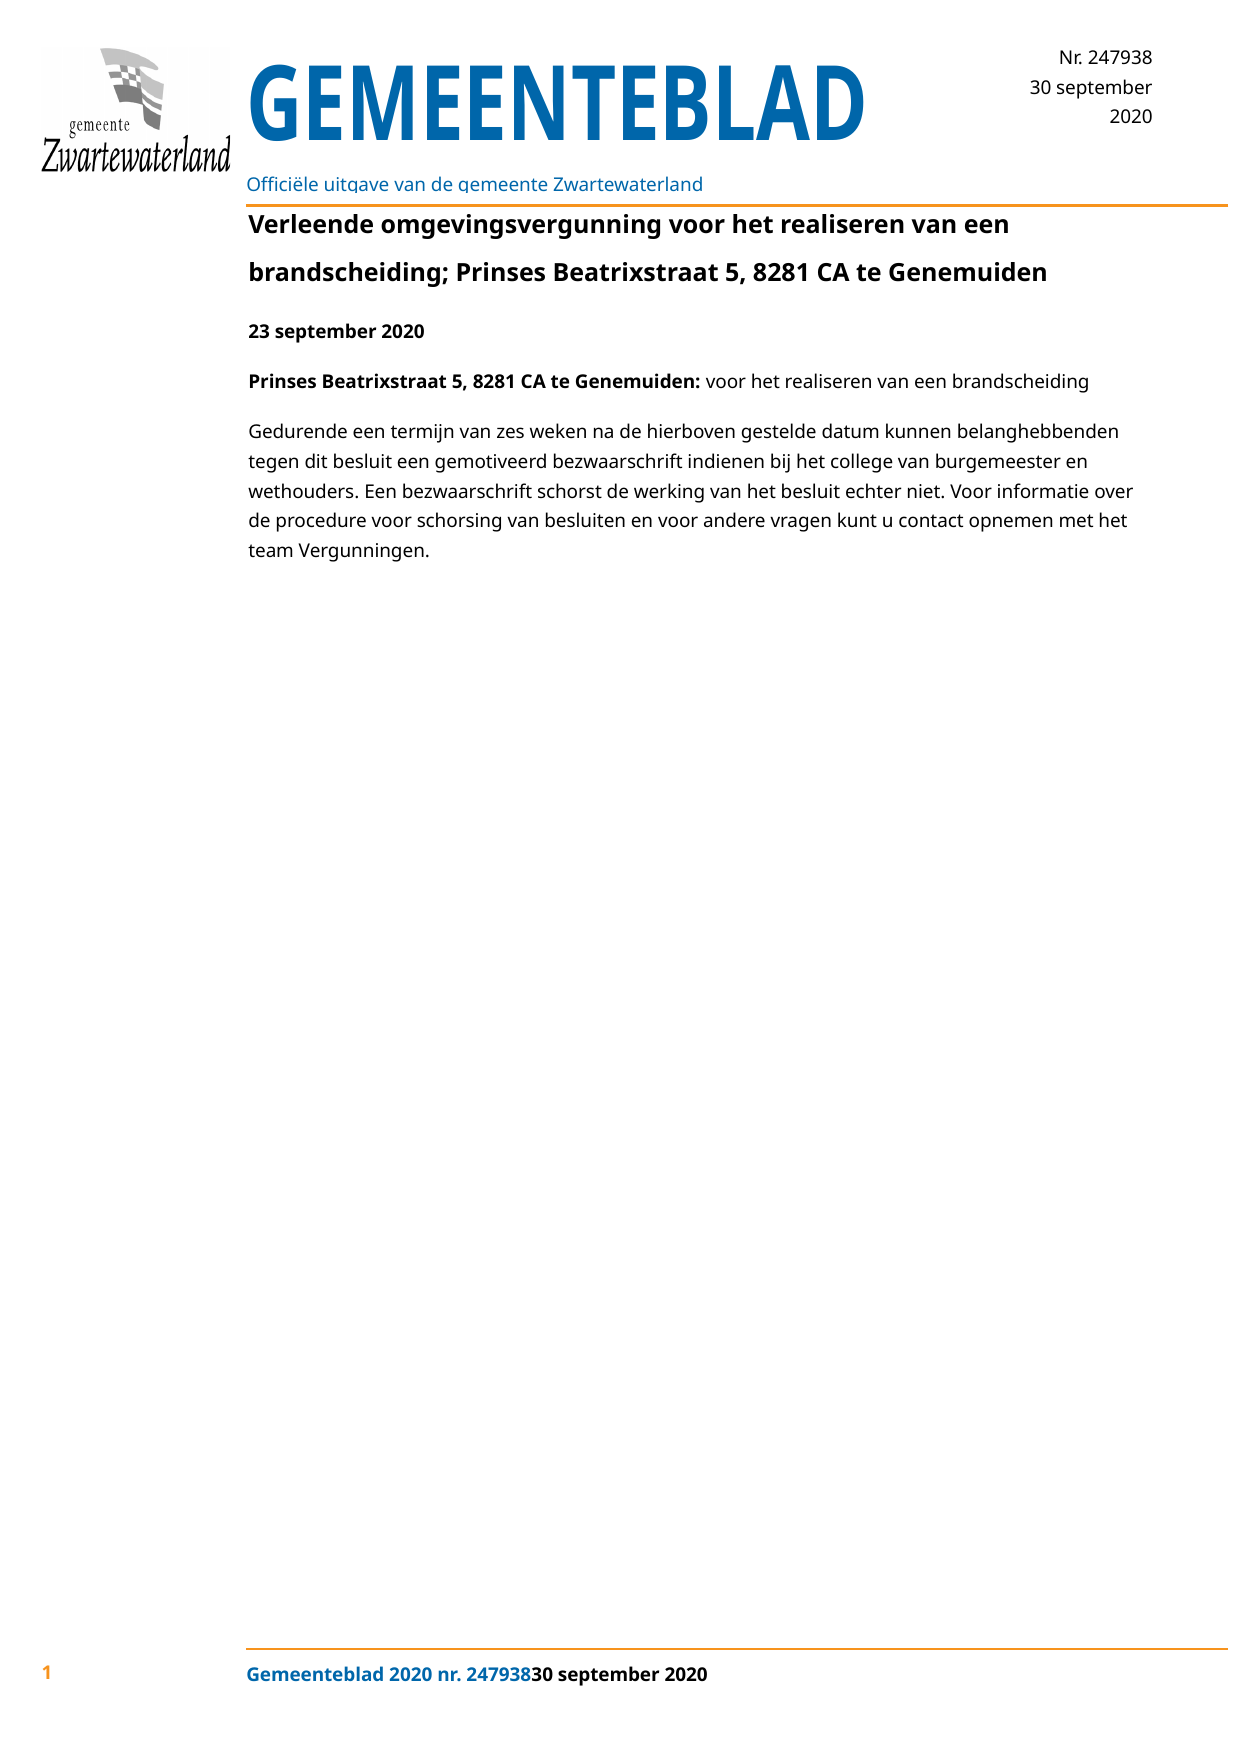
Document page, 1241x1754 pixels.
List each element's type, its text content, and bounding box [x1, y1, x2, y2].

text Prinses Beatrixstraat 5, 8281 CA te Genemuiden: voor het realiseren van een brandscheiding [248, 368, 1152, 394]
picture [41, 47, 231, 172]
text 23 september 2020 [248, 318, 1152, 344]
text Verleende omgevingsvergunning voor het realiseren van een brandscheiding; Prinses Beatrixstraat 5, 8281 CA te Genemuiden [248, 207, 1152, 288]
text Gedurende een termijn van zes weken na de hierboven gestelde datum kunnen belanghebbenden tegen dit besluit een gemotiveerd bezwaarschrift indienen bij het college van burgemeester en wethouders. Een bezwaarschrift schorst de werking van het besluit echter niet. Voor informatie over de procedure voor schorsing van besluiten en voor andere vragen kunt u contact opnemen met het team Vergunningen. [248, 419, 1152, 563]
